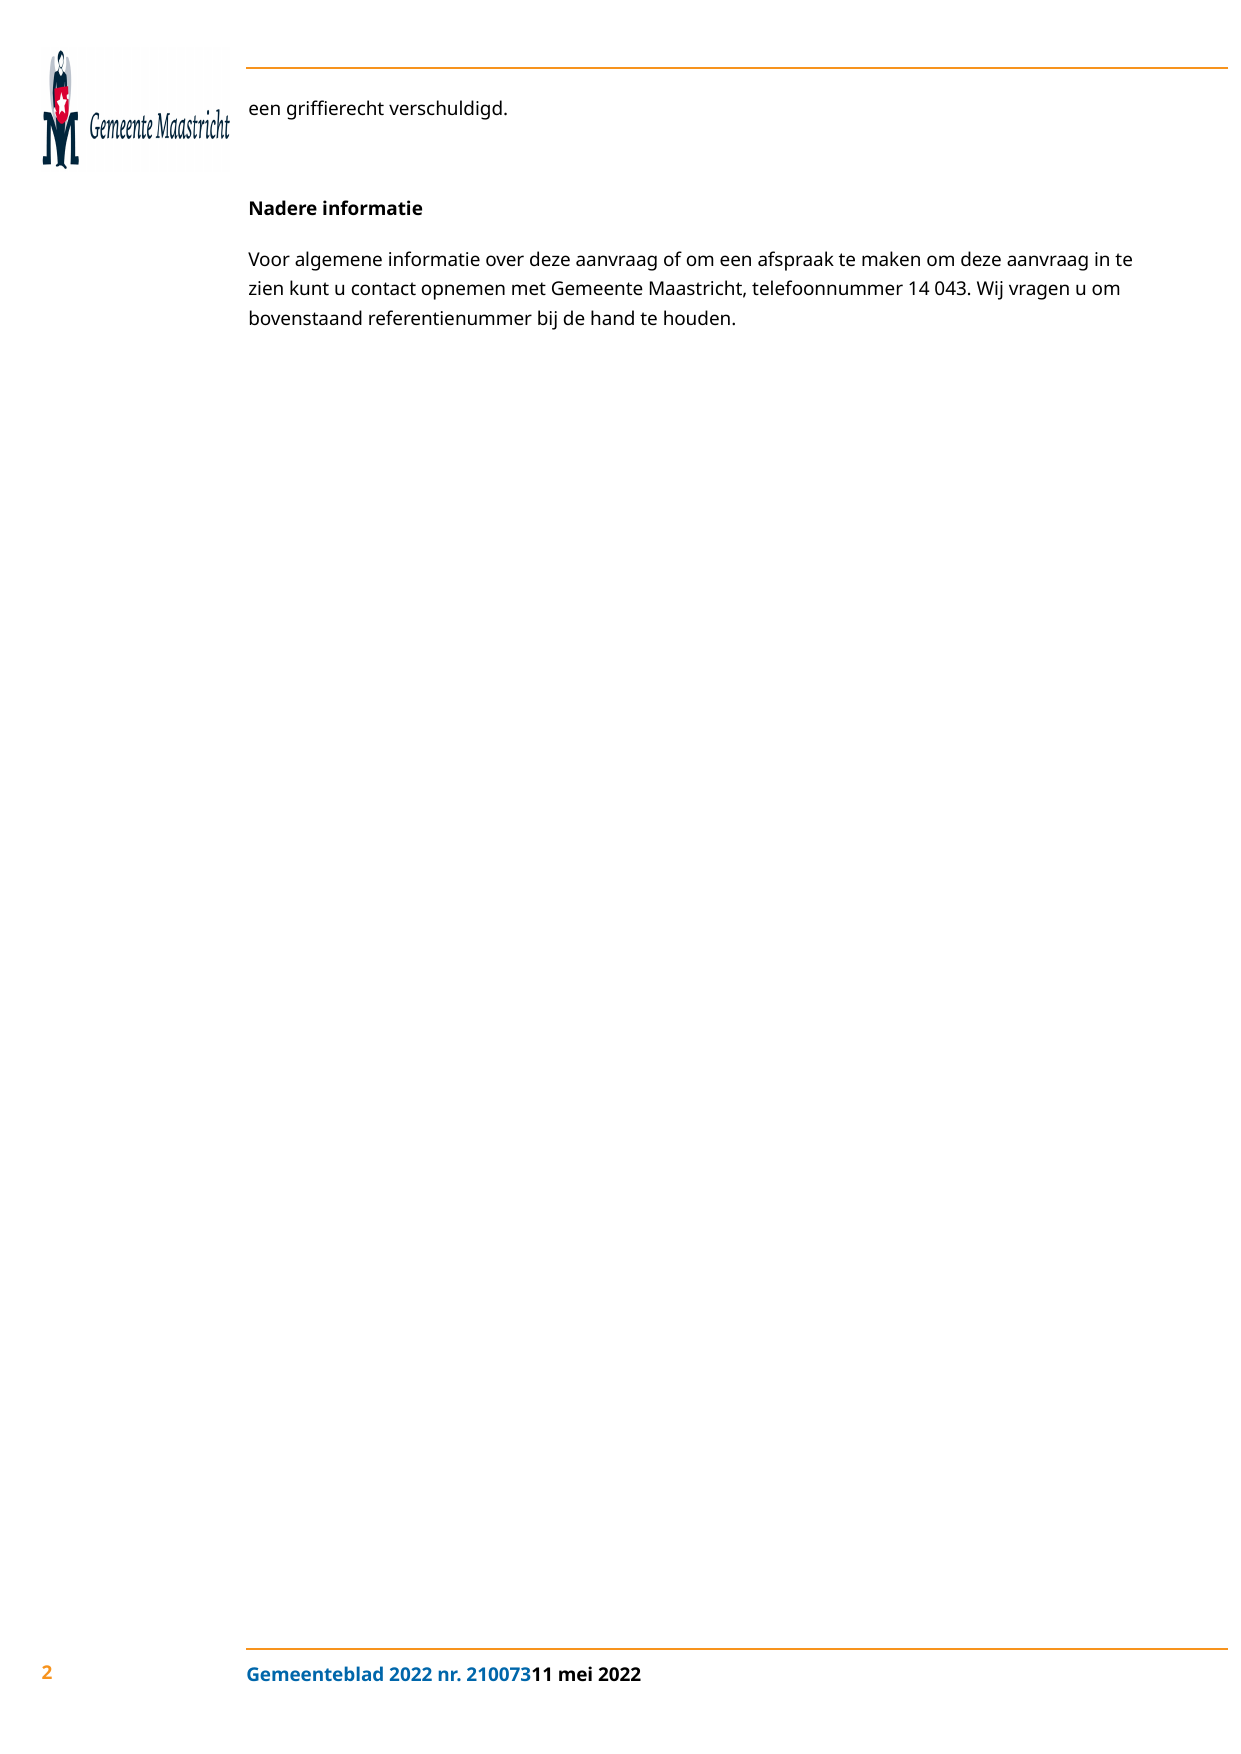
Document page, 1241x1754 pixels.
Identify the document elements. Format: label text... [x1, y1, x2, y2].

text Voor algemene informatie over deze aanvraag of om een afspraak te maken om deze aanvraag in te zien kunt u contact opnemen met Gemeente Maastricht, telefoonnummer 14 043. Wij vragen u om bovenstaand referentienummer bij de hand te houden. [248, 246, 1152, 331]
text een griffierecht verschuldigd. [248, 95, 1152, 121]
picture [41, 47, 231, 172]
text Nadere informatie [248, 196, 1152, 221]
